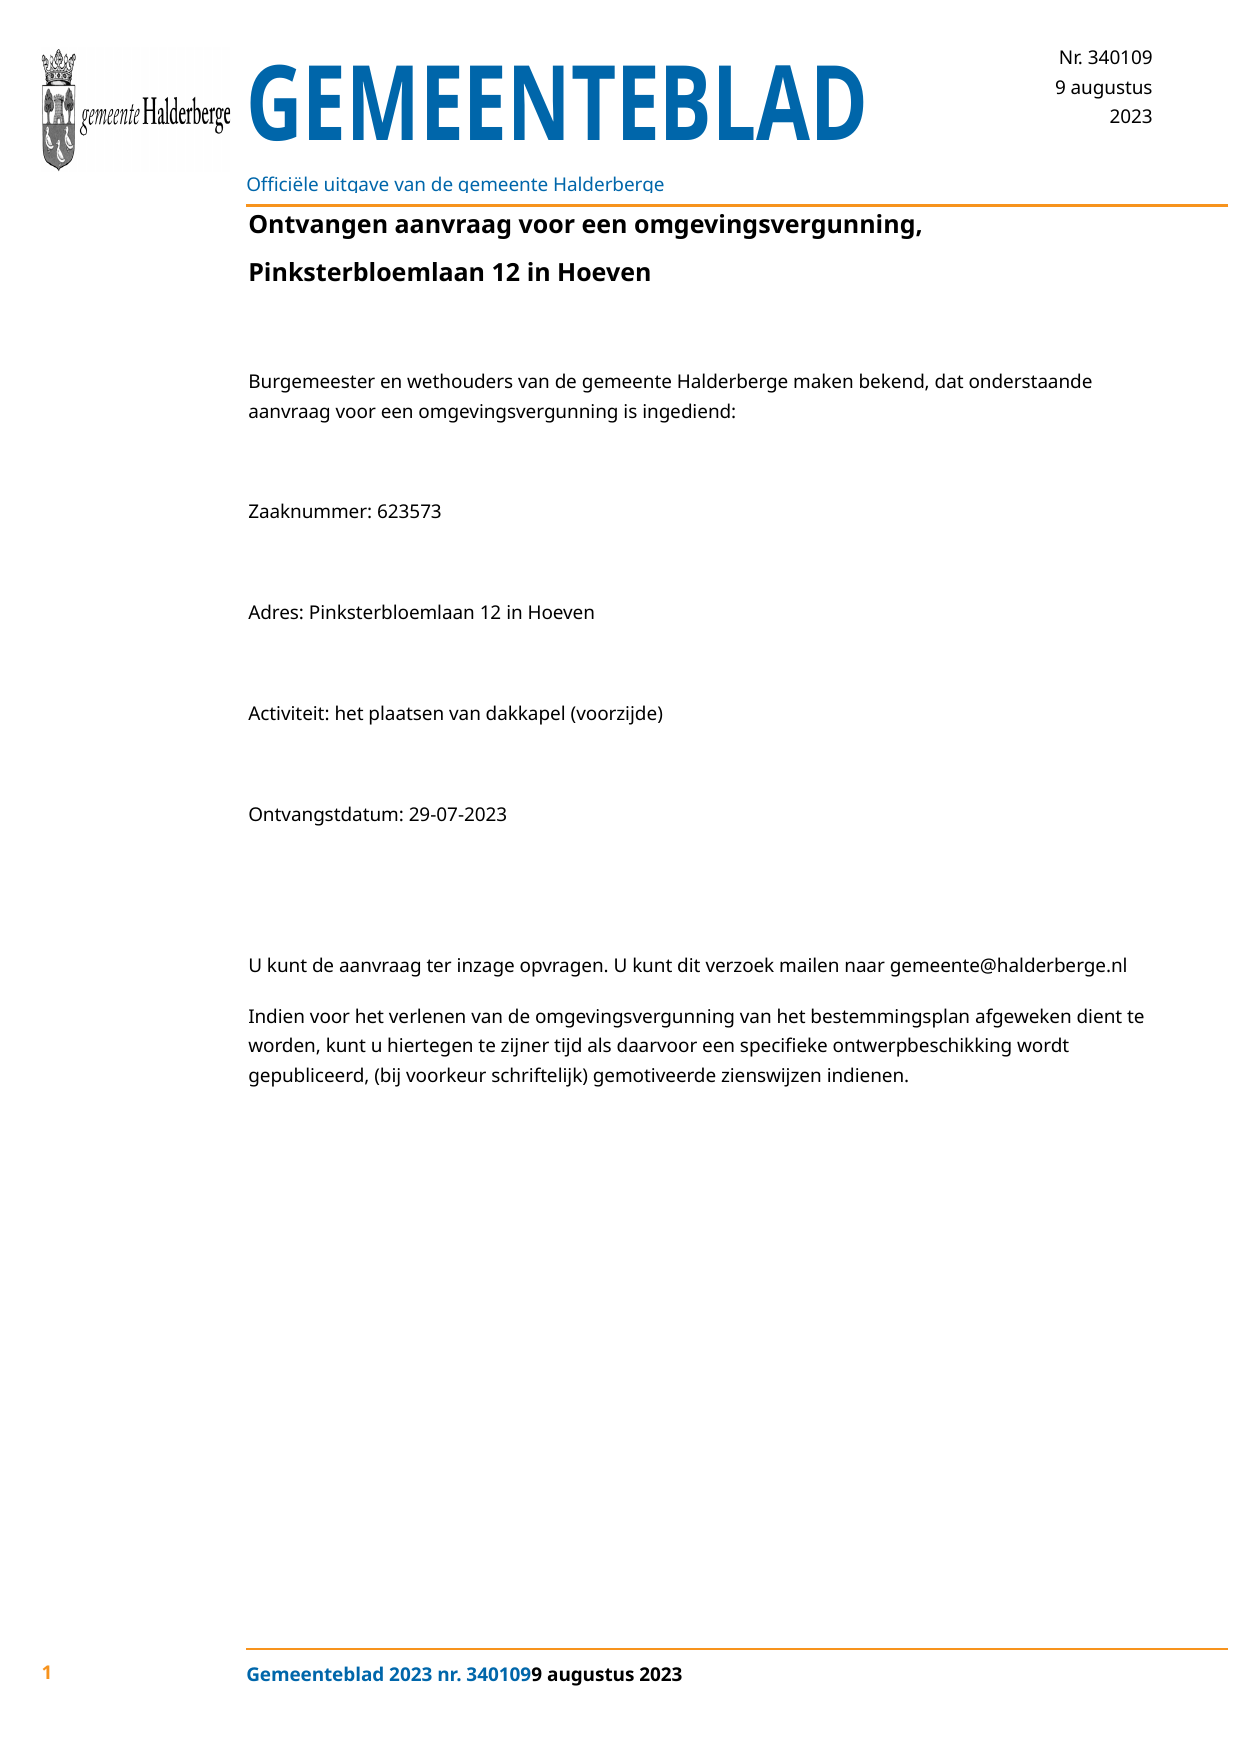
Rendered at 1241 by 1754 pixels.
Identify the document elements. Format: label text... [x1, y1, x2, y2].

text Indien voor het verlenen van de omgevingsvergunning van het bestemmingsplan afgeweken dient te worden, kunt u hiertegen te zijner tijd als daarvoor een specifieke ontwerpbeschikking wordt gepubliceerd, (bij voorkeur schriftelijk) gemotiveerde zienswijzen indienen. [248, 1003, 1152, 1088]
text U kunt de aanvraag ter inzage opvragen. U kunt dit verzoek mailen naar gemeente@halderberge.nl [248, 952, 1152, 978]
text Ontvangstdatum: 29-07-2023 [248, 801, 1152, 827]
text Burgemeester en wethouders van de gemeente Halderberge maken bekend, dat onderstaande aanvraag voor een omgevingsvergunning is ingediend: [248, 368, 1152, 424]
text Ontvangen aanvraag voor een omgevingsvergunning, Pinksterbloemlaan 12 in Hoeven [248, 207, 1152, 288]
text Activiteit: het plaatsen van dakkapel (voorzijde) [248, 700, 1152, 726]
picture [41, 47, 231, 172]
text Zaaknummer: 623573 [248, 499, 1152, 524]
text Adres: Pinksterbloemlaan 12 in Hoeven [248, 599, 1152, 625]
